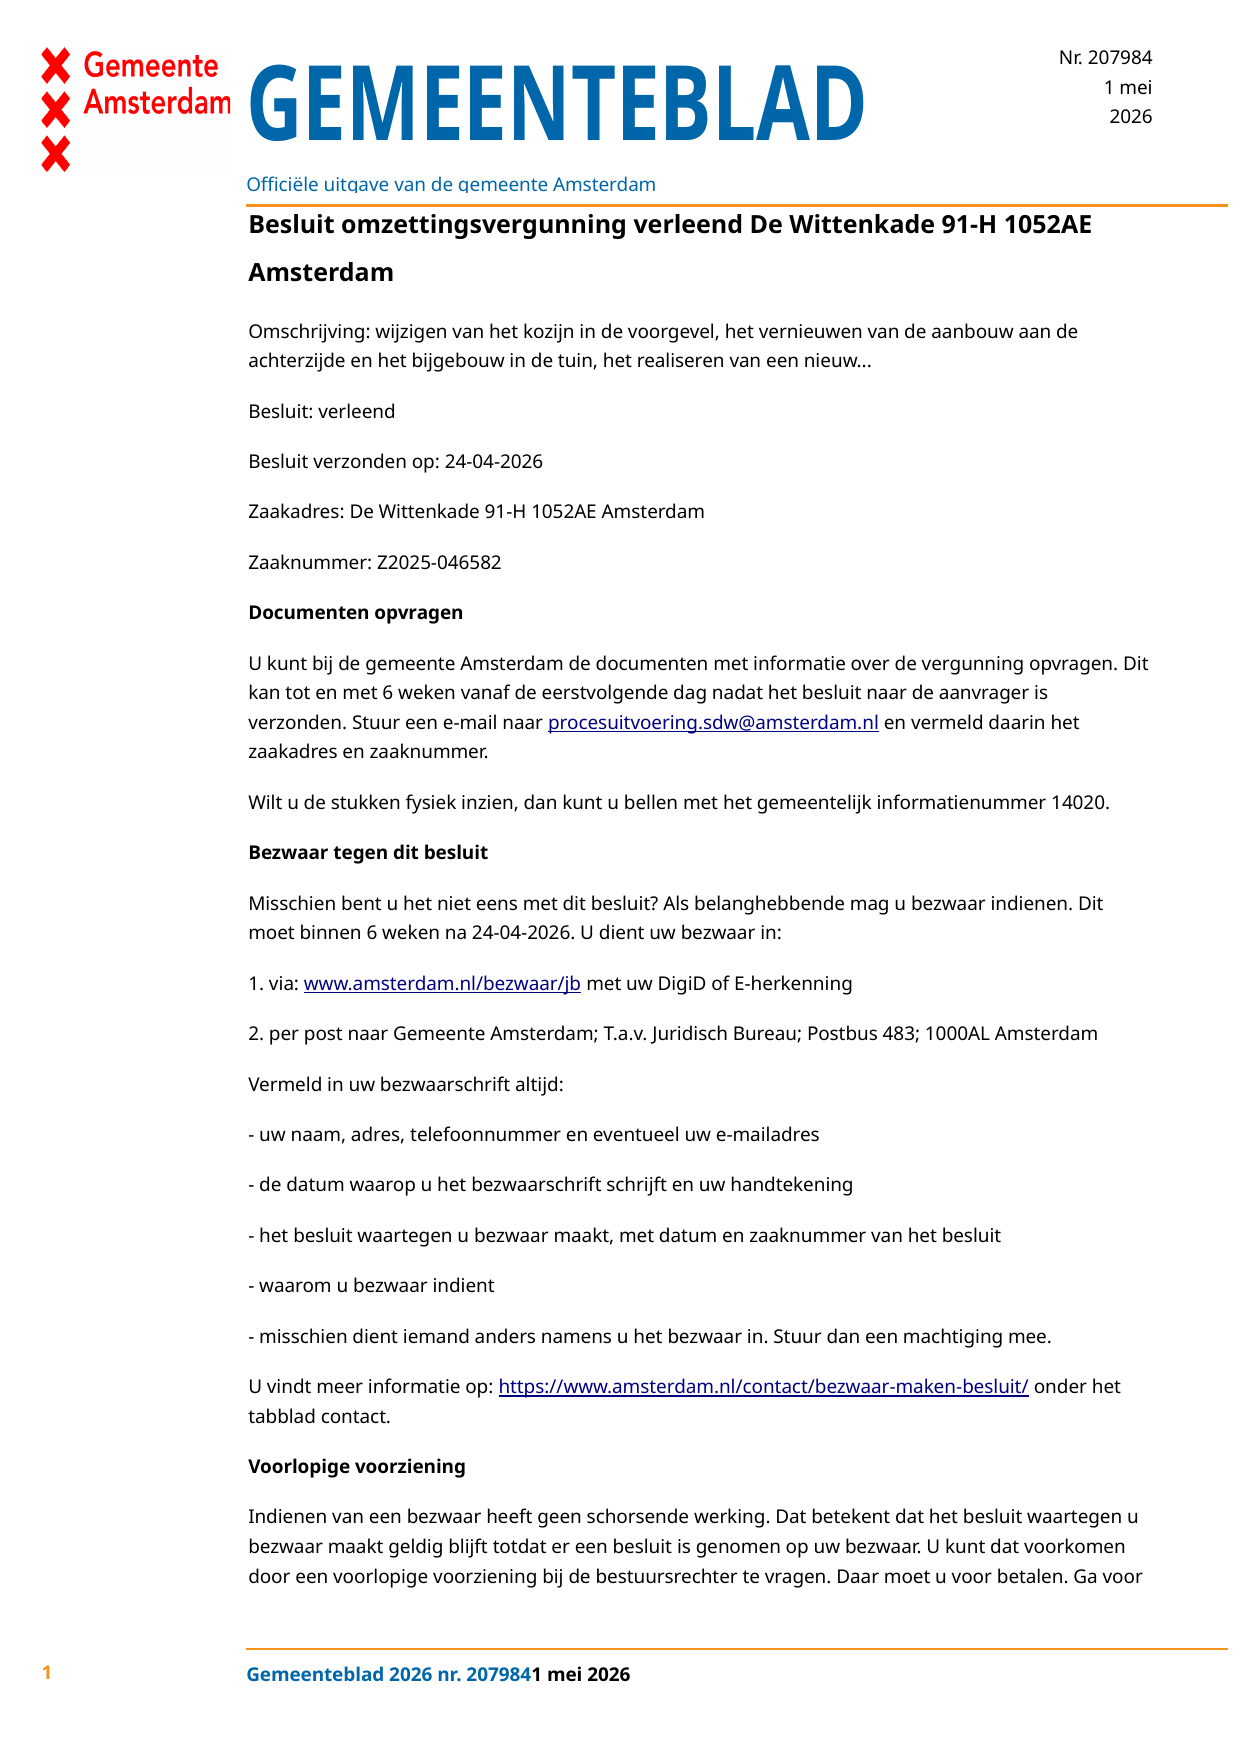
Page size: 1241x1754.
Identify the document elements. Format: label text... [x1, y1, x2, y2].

text 2. per post naar Gemeente Amsterdam; T.a.v. Juridisch Bureau; Postbus 483; 1000AL Amsterdam [248, 1020, 1152, 1046]
picture [41, 47, 231, 172]
text - waarom u bezwaar indient [248, 1272, 1152, 1298]
text Voorlopige voorziening [248, 1453, 1152, 1479]
text Besluit verzonden op: 24-04-2026 [248, 448, 1152, 474]
text Besluit omzettingsvergunning verleend De Wittenkade 91-H 1052AE Amsterdam [248, 207, 1152, 288]
text Zaakadres: De Wittenkade 91-H 1052AE Amsterdam [248, 499, 1152, 524]
text U kunt bij de gemeente Amsterdam de documenten met informatie over de vergunning opvragen. Dit kan tot en met 6 weken vanaf de eerstvolgende dag nadat het besluit naar de aanvrager is verzonden. Stuur een e-mail naar procesuitvoering.sdw@amsterdam.nl en vermeld daarin het zaakadres en zaaknummer. [248, 650, 1152, 764]
text 1. via: www.amsterdam.nl/bezwaar/jb met uw DigiD of E-herkenning [248, 970, 1152, 996]
text Omschrijving: wijzigen van het kozijn in de voorgevel, het vernieuwen van de aanbouw aan de achterzijde en het bijgebouw in de tuin, het realiseren van een nieuw... [248, 318, 1152, 373]
text U vindt meer informatie op: https://www.amsterdam.nl/contact/bezwaar-maken-besluit/ onder het tabblad contact. [248, 1373, 1152, 1429]
text Bezwaar tegen dit besluit [248, 839, 1152, 865]
text Besluit: verleend [248, 398, 1152, 424]
text Zaaknummer: Z2025-046582 [248, 549, 1152, 575]
text - het besluit waartegen u bezwaar maakt, met datum en zaaknummer van het besluit [248, 1222, 1152, 1248]
text Documenten opvragen [248, 599, 1152, 625]
text Vermeld in uw bezwaarschrift altijd: [248, 1071, 1152, 1097]
text Misschien bent u het niet eens met dit besluit? Als belanghebbende mag u bezwaar indienen. Dit moet binnen 6 weken na 24-04-2026. U dient uw bezwaar in: [248, 890, 1152, 945]
text - de datum waarop u het bezwaarschrift schrijft en uw handtekening [248, 1172, 1152, 1197]
text - misschien dient iemand anders namens u het bezwaar in. Stuur dan een machtiging mee. [248, 1323, 1152, 1349]
text Wilt u de stukken fysiek inzien, dan kunt u bellen met het gemeentelijk informatienummer 14020. [248, 789, 1152, 815]
text - uw naam, adres, telefoonnummer en eventueel uw e-mailadres [248, 1121, 1152, 1147]
text Indienen van een bezwaar heeft geen schorsende werking. Dat betekent dat het besluit waartegen u bezwaar maakt geldig blijft totdat er een besluit is genomen op uw bezwaar. U kunt dat voorkomen door een voorlopige voorziening bij de bestuursrechter te vragen. Daar moet u voor betalen. Ga voor [248, 1504, 1152, 1589]
